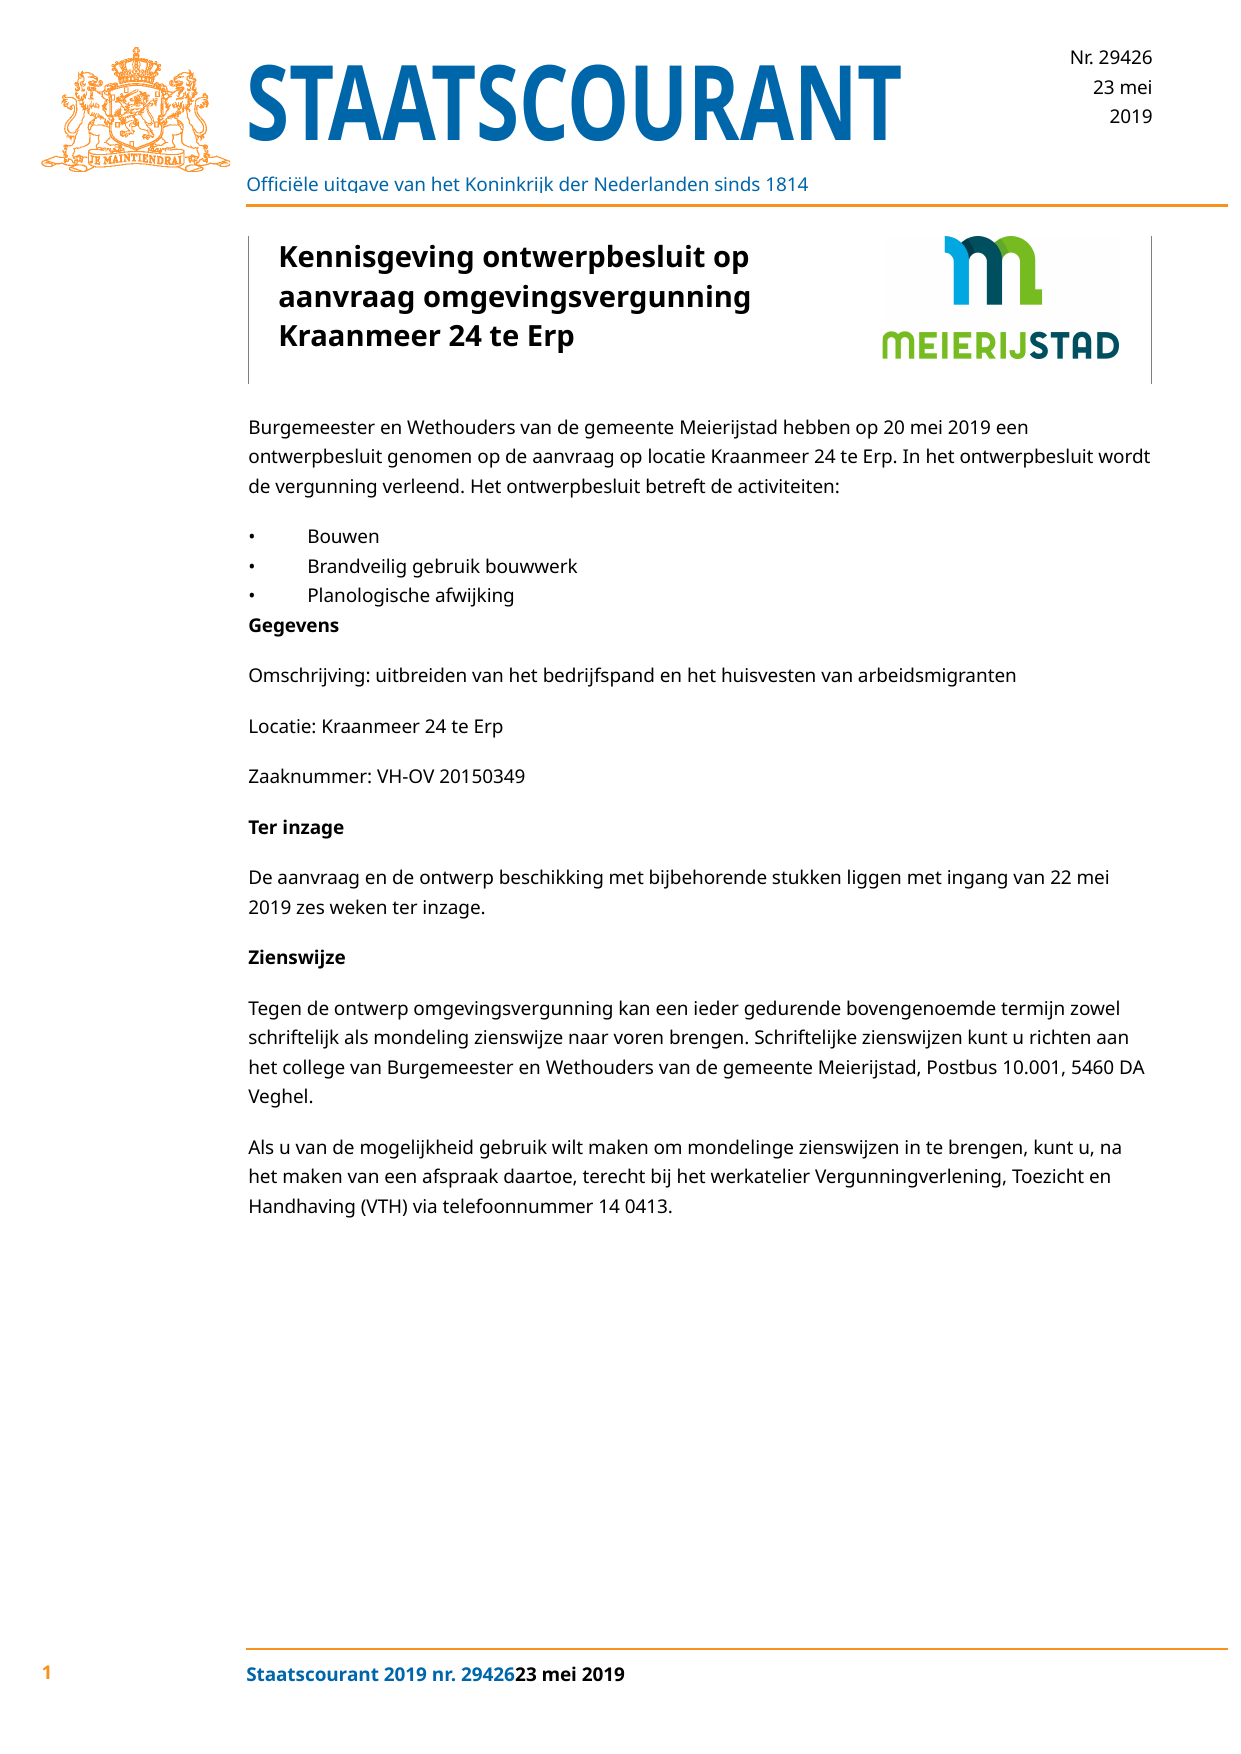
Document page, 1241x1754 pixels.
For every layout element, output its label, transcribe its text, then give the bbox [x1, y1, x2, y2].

picture [41, 47, 231, 172]
text Zienswijze [248, 944, 1152, 970]
text Locatie: Kraanmeer 24 te Erp [248, 713, 1152, 739]
text Omschrijving: uitbreiden van het bedrijfspand en het huisvesten van arbeidsmigranten [248, 663, 1152, 688]
text Als u van de mogelijkheid gebruik wilt maken om mondelinge zienswijzen in te brengen, kunt u, na het maken van een afspraak daartoe, terecht bij het werkatelier Vergunningverlening, Toezicht en Handhaving (VTH) via telefoonnummer 14 0413. [248, 1134, 1152, 1219]
text Gegevens [248, 612, 1152, 638]
table_header Kennisgeving ontwerpbesluit op aanvraag omgevingsvergunning Kraanmeer 24 te Erp [249, 236, 850, 384]
list Brandveilig gebruik bouwwerk [248, 553, 1152, 579]
table_header [850, 236, 882, 358]
list Planologische afwijking [248, 583, 1152, 608]
text Burgemeester en Wethouders van de gemeente Meierijstad hebben op 20 mei 2019 een ontwerpbesluit genomen op de aanvraag op locatie Kraanmeer 24 te Erp. In het ontwerpbesluit wordt de vergunning verleend. Het ontwerpbesluit betreft de activiteiten: [248, 414, 1152, 499]
list Bouwen [248, 523, 1152, 549]
text Tegen de ontwerp omgevingsvergunning kan een ieder gedurende bovengenoemde termijn zowel schriftelijk als mondeling zienswijze naar voren brengen. Schriftelijke zienswijzen kunt u richten aan het college van Burgemeester en Wethouders van de gemeente Meierijstad, Postbus 10.001, 5460 DA Veghel. [248, 995, 1152, 1109]
table_header [850, 359, 1151, 384]
text Zaaknummer: VH-OV 20150349 [248, 763, 1152, 789]
text De aanvraag en de ontwerp beschikking met bijbehorende stukken liggen met ingang van 22 mei 2019 zes weken ter inzage. [248, 864, 1152, 920]
picture [882, 236, 1119, 359]
table_header [1119, 236, 1151, 358]
text Ter inzage [248, 814, 1152, 840]
